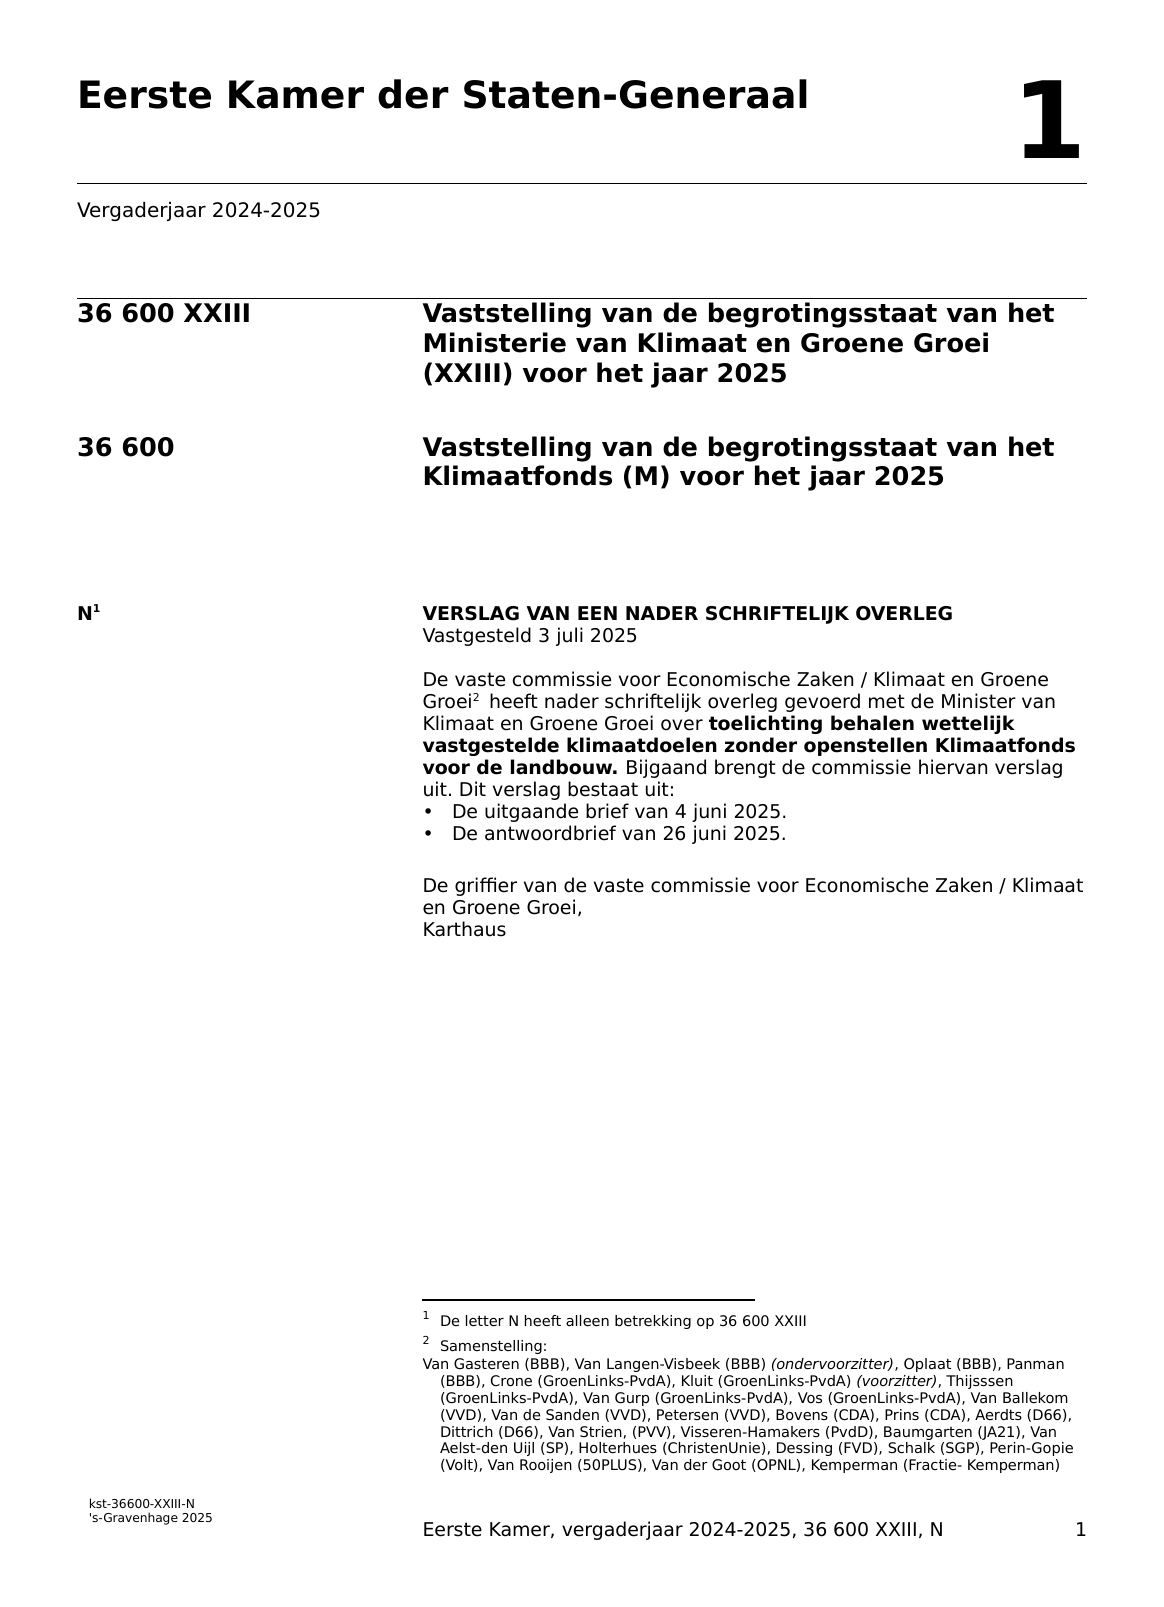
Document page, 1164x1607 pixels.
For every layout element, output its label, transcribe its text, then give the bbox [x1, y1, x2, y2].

subtitle 36 600 Vaststelling van de begrotingsstaat van het Klimaatfonds (M) voor het jaar 2025 [77, 432, 1087, 492]
text De letter N heeft alleen betrekking op 36 600 XXIII [422, 1309, 1087, 1331]
table_header Eerste Kamer der Staten-Generaal [77, 59, 886, 183]
text • De uitgaande brief van 4 juni 2025. [422, 801, 1087, 823]
text Samenstelling: [422, 1334, 1087, 1356]
text De vaste commissie voor Economische Zaken / Klimaat en Groene Groei heeft nader schriftelijk overleg gevoerd met de Minister van Klimaat en Groene Groei over toelichting behalen wettelijk vastgestelde klimaatdoelen zonder openstellen Klimaatfonds voor de landbouw. Bijgaand brengt de commissie hiervan verslag uit. Dit verslag bestaat uit: [422, 669, 1087, 801]
text 's-Gravenhage 2025 [88, 1511, 323, 1525]
table_header 1 [886, 59, 1087, 183]
text Van Gasteren (BBB), Van Langen-Visbeek (BBB) (ondervoorzitter), Oplaat (BBB), Panman (BBB), Crone (GroenLinks-PvdA), Kluit (GroenLinks-PvdA) (voorzitter), Thijsssen (GroenLinks-PvdA), Van Gurp (GroenLinks-PvdA), Vos (GroenLinks-PvdA), Van Ballekom (VVD), Van de Sanden (VVD), Petersen (VVD), Bovens (CDA), Prins (CDA), Aerdts (D66), Dittrich (D66), Van Strien, (PVV), Visseren-Hamakers (PvdD), Baumgarten (JA21), Van Aelst-den Uijl (SP), Holterhues (ChristenUnie), Dessing (FVD), Schalk (SGP), Perin-Gopie (Volt), Van Rooijen (50PLUS), Van der Goot (OPNL), Kemperman (Fractie- Kemperman) [422, 1356, 1087, 1474]
subtitle N VERSLAG VAN EEN NADER SCHRIFTELIJK OVERLEG [77, 603, 1087, 625]
subtitle 36 600 XXIII Vaststelling van de begrotingsstaat van het Ministerie van Klimaat en Groene Groei (XXIII) voor het jaar 2025 [77, 299, 1087, 388]
text De griffier van de vaste commissie voor Economische Zaken / Klimaat en Groene Groei, Karthaus [422, 875, 1087, 941]
text Vastgesteld 3 juli 2025 [422, 625, 1087, 647]
table_cell Vergaderjaar 2024-2025 [77, 184, 1087, 298]
text kst-36600-XXIII-N [88, 1497, 323, 1511]
text • De antwoordbrief van 26 juni 2025. [422, 823, 1087, 845]
